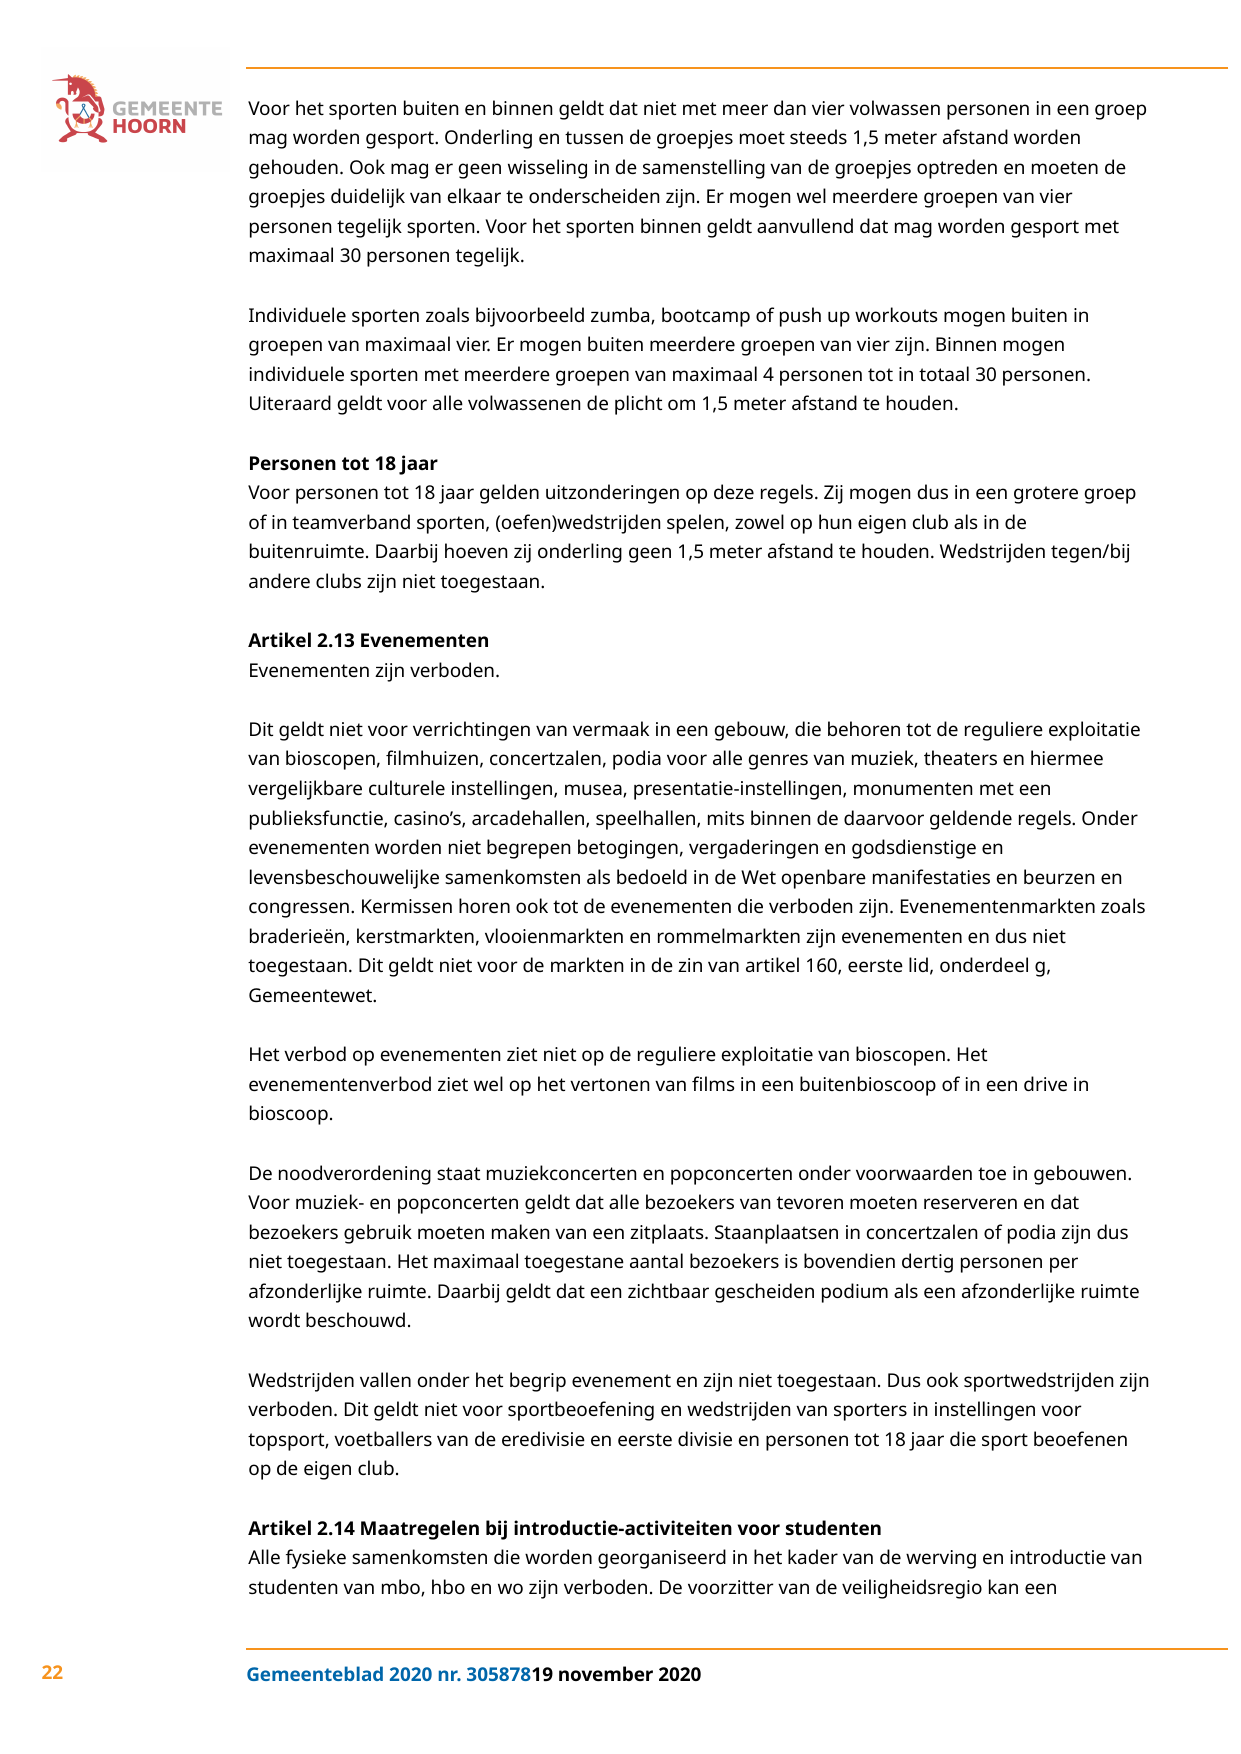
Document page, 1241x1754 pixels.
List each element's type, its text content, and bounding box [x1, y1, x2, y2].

text Personen tot 18 jaar [248, 450, 1152, 476]
text Voor personen tot 18 jaar gelden uitzonderingen op deze regels. Zij mogen dus in een grotere groep of in teamverband sporten, (oefen)wedstrijden spelen, zowel op hun eigen club als in de buitenruimte. Daarbij hoeven zij onderling geen 1,5 meter afstand te houden. Wedstrijden tegen/bij andere clubs zijn niet toegestaan. [248, 479, 1152, 594]
text Artikel 2.14 Maatregelen bij introductie-activiteiten voor studenten [248, 1515, 1152, 1541]
text Evenementen zijn verboden. [248, 657, 1152, 683]
text Wedstrijden vallen onder het begrip evenement en zijn niet toegestaan. Dus ook sportwedstrijden zijn verboden. Dit geldt niet voor sportbeoefening en wedstrijden van sporters in instellingen voor topsport, voetballers van de eredivisie en eerste divisie en personen tot 18 jaar die sport beoefenen op de eigen club. [248, 1367, 1152, 1481]
text Het verbod op evenementen ziet niet op de reguliere exploitatie van bioscopen. Het evenementenverbod ziet wel op het vertonen van films in een buitenbioscoop of in een drive in bioscoop. [248, 1041, 1152, 1126]
text Individuele sporten zoals bijvoorbeeld zumba, bootcamp of push up workouts mogen buiten in groepen van maximaal vier. Er mogen buiten meerdere groepen van vier zijn. Binnen mogen individuele sporten met meerdere groepen van maximaal 4 personen tot in totaal 30 personen. Uiteraard geldt voor alle volwassenen de plicht om 1,5 meter afstand te houden. [248, 302, 1152, 416]
text Alle fysieke samenkomsten die worden georganiseerd in het kader van de werving en introductie van studenten van mbo, hbo en wo zijn verboden. De voorzitter van de veiligheidsregio kan een [248, 1544, 1152, 1600]
picture [41, 47, 231, 172]
text Artikel 2.13 Evenementen [248, 627, 1152, 653]
text Voor het sporten buiten en binnen geldt dat niet met meer dan vier volwassen personen in een groep mag worden gesport. Onderling en tussen de groepjes moet steeds 1,5 meter afstand worden gehouden. Ook mag er geen wisseling in de samenstelling van de groepjes optreden en moeten de groepjes duidelijk van elkaar te onderscheiden zijn. Er mogen wel meerdere groepen van vier personen tegelijk sporten. Voor het sporten binnen geldt aanvullend dat mag worden gesport met maximaal 30 personen tegelijk. [248, 95, 1152, 268]
text De noodverordening staat muziekconcerten en popconcerten onder voorwaarden toe in gebouwen. Voor muziek- en popconcerten geldt dat alle bezoekers van tevoren moeten reserveren en dat bezoekers gebruik moeten maken van een zitplaats. Staanplaatsen in concertzalen of podia zijn dus niet toegestaan. Het maximaal toegestane aantal bezoekers is bovendien dertig personen per afzonderlijke ruimte. Daarbij geldt dat een zichtbaar gescheiden podium als een afzonderlijke ruimte wordt beschouwd. [248, 1160, 1152, 1333]
text Dit geldt niet voor verrichtingen van vermaak in een gebouw, die behoren tot de reguliere exploitatie van bioscopen, filmhuizen, concertzalen, podia voor alle genres van muziek, theaters en hiermee vergelijkbare culturele instellingen, musea, presentatie-instellingen, monumenten met een publieksfunctie, casino’s, arcadehallen, speelhallen, mits binnen de daarvoor geldende regels. Onder evenementen worden niet begrepen betogingen, vergaderingen en godsdienstige en levensbeschouwelijke samenkomsten als bedoeld in de Wet openbare manifestaties en beurzen en congressen. Kermissen horen ook tot de evenementen die verboden zijn. Evenementenmarkten zoals braderieën, kerstmarkten, vlooienmarkten en rommelmarkten zijn evenementen en dus niet toegestaan. Dit geldt niet voor de markten in de zin van artikel 160, eerste lid, onderdeel g, Gemeentewet. [248, 716, 1152, 1008]
